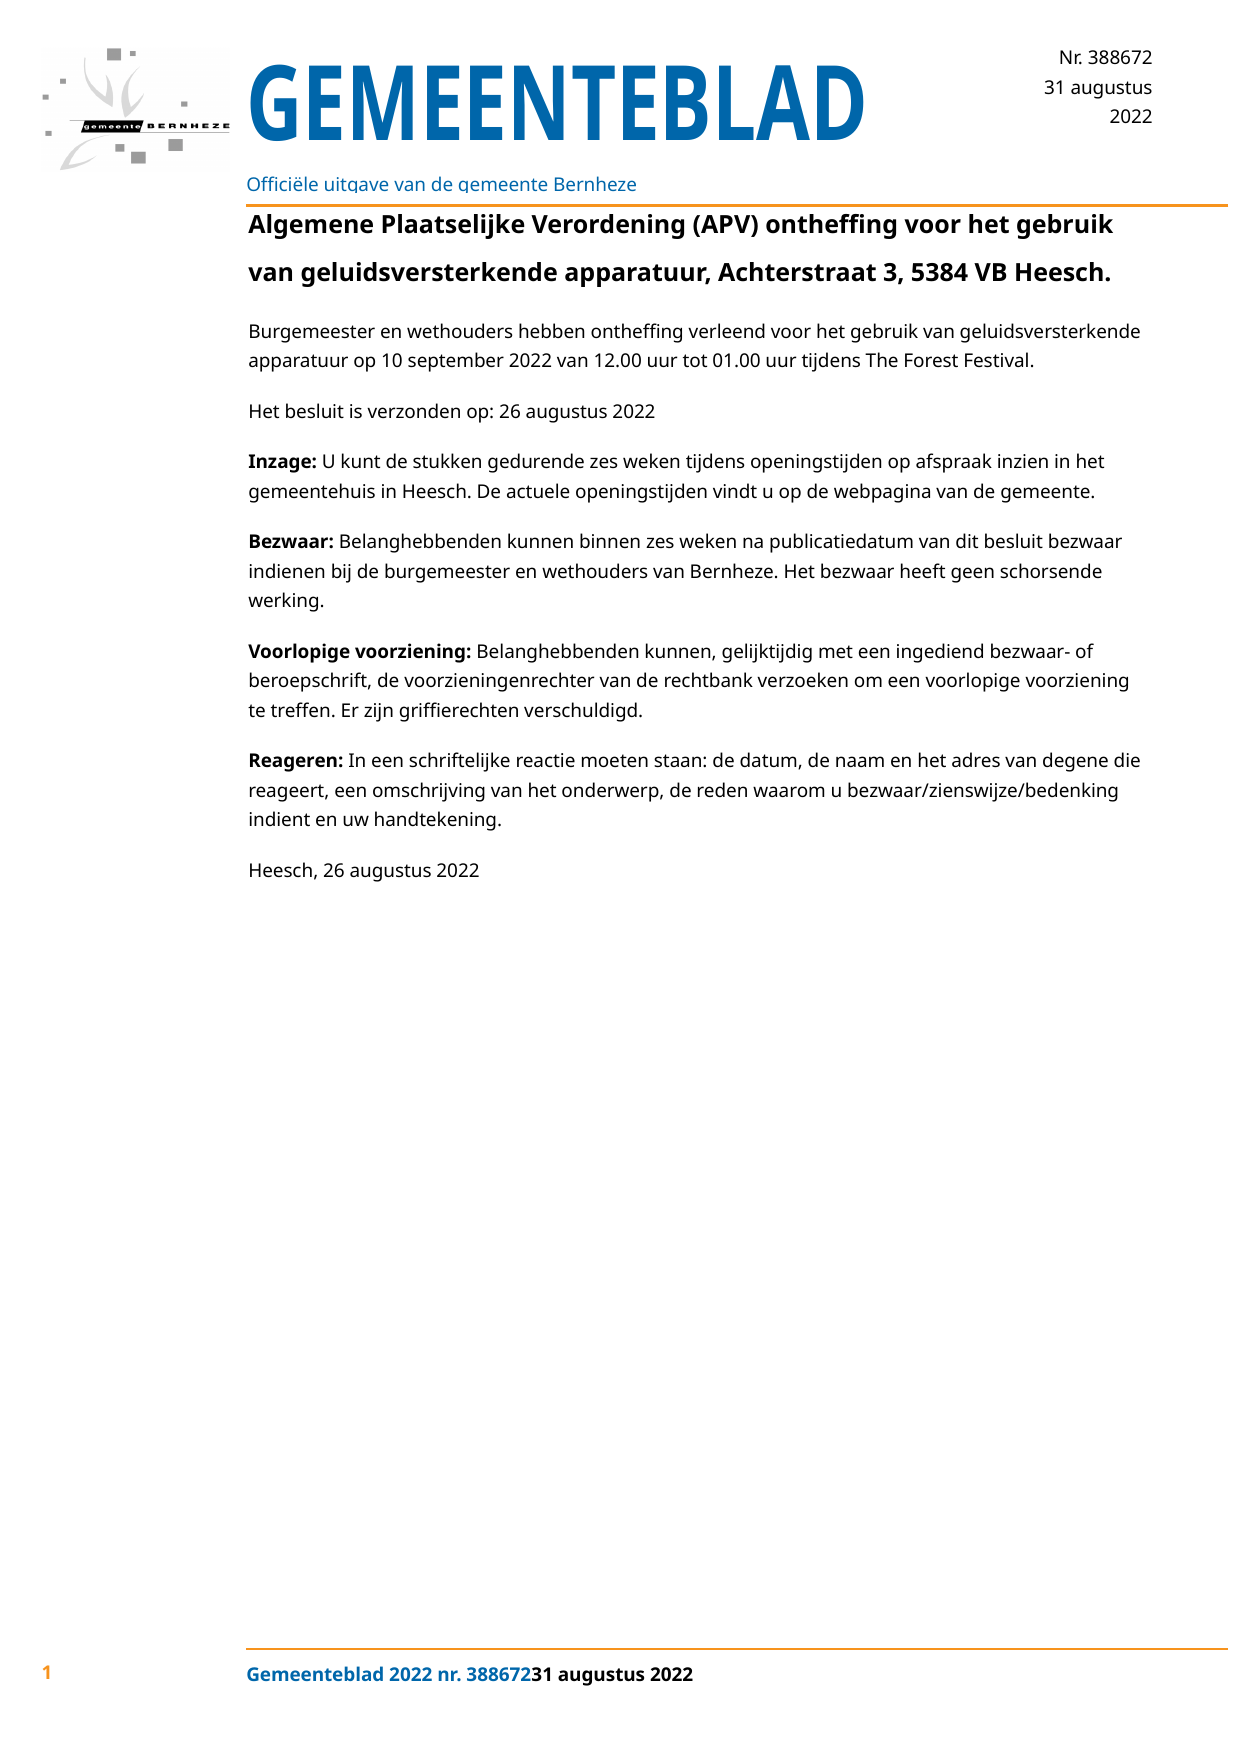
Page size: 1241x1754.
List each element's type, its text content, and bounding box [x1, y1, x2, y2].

text Burgemeester en wethouders hebben ontheffing verleend voor het gebruik van geluidsversterkende apparatuur op 10 september 2022 van 12.00 uur tot 01.00 uur tijdens The Forest Festival. [248, 318, 1152, 373]
text Reageren: In een schriftelijke reactie moeten staan: de datum, de naam en het adres van degene die reageert, een omschrijving van het onderwerp, de reden waarom u bezwaar/zienswijze/bedenking indient en uw handtekening. [248, 747, 1152, 832]
picture [41, 47, 231, 172]
text Bezwaar: Belanghebbenden kunnen binnen zes weken na publicatiedatum van dit besluit bezwaar indienen bij de burgemeester en wethouders van Bernheze. Het bezwaar heeft geen schorsende werking. [248, 528, 1152, 613]
text Het besluit is verzonden op: 26 augustus 2022 [248, 398, 1152, 424]
text Voorlopige voorziening: Belanghebbenden kunnen, gelijktijdig met een ingediend bezwaar- of beroepschrift, de voorzieningenrechter van de rechtbank verzoeken om een voorlopige voorziening te treffen. Er zijn griffierechten verschuldigd. [248, 638, 1152, 723]
text Heesch, 26 augustus 2022 [248, 857, 1152, 883]
text Inzage: U kunt de stukken gedurende zes weken tijdens openingstijden op afspraak inzien in het gemeentehuis in Heesch. De actuele openingstijden vindt u op de webpagina van de gemeente. [248, 448, 1152, 504]
text Algemene Plaatselijke Verordening (APV) ontheffing voor het gebruik van geluidsversterkende apparatuur, Achterstraat 3, 5384 VB Heesch. [248, 207, 1152, 288]
